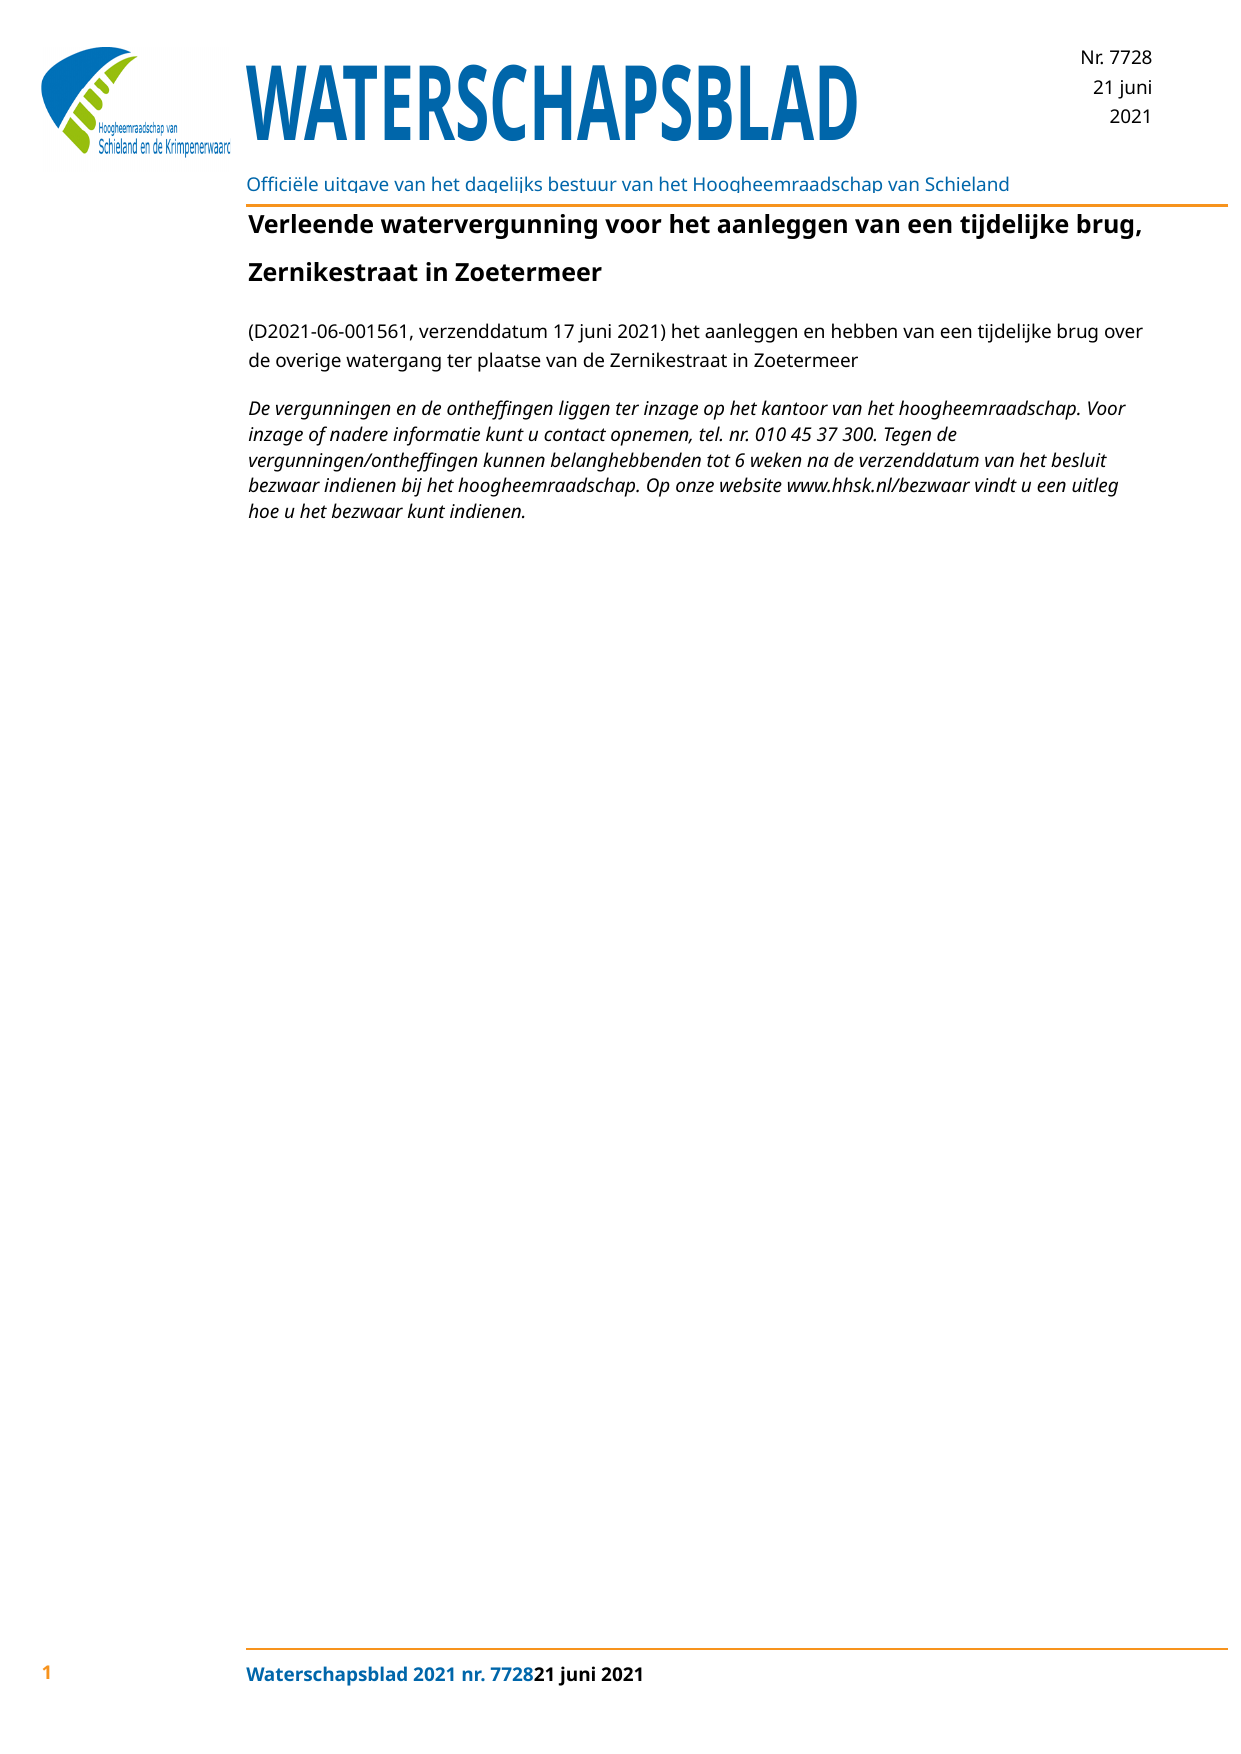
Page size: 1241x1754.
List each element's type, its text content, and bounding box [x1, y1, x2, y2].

text Verleende watervergunning voor het aanleggen van een tijdelijke brug, Zernikestraat in Zoetermeer [248, 207, 1152, 288]
text De vergunningen en de ontheffingen liggen ter inzage op het kantoor van het hoogheemraadschap. Voor inzage of nadere informatie kunt u contact opnemen, tel. nr. 010 45 37 300. Tegen de vergunningen/ontheffingen kunnen belanghebbenden tot 6 weken na de verzenddatum van het besluit bezwaar indienen bij het hoogheemraadschap. Op onze website www.hhsk.nl/bezwaar vindt u een uitleg hoe u het bezwaar kunt indienen. [248, 395, 1152, 524]
picture [41, 47, 231, 172]
text (D2021-06-001561, verzenddatum 17 juni 2021) het aanleggen en hebben van een tijdelijke brug over de overige watergang ter plaatse van de Zernikestraat in Zoetermeer [248, 318, 1152, 373]
